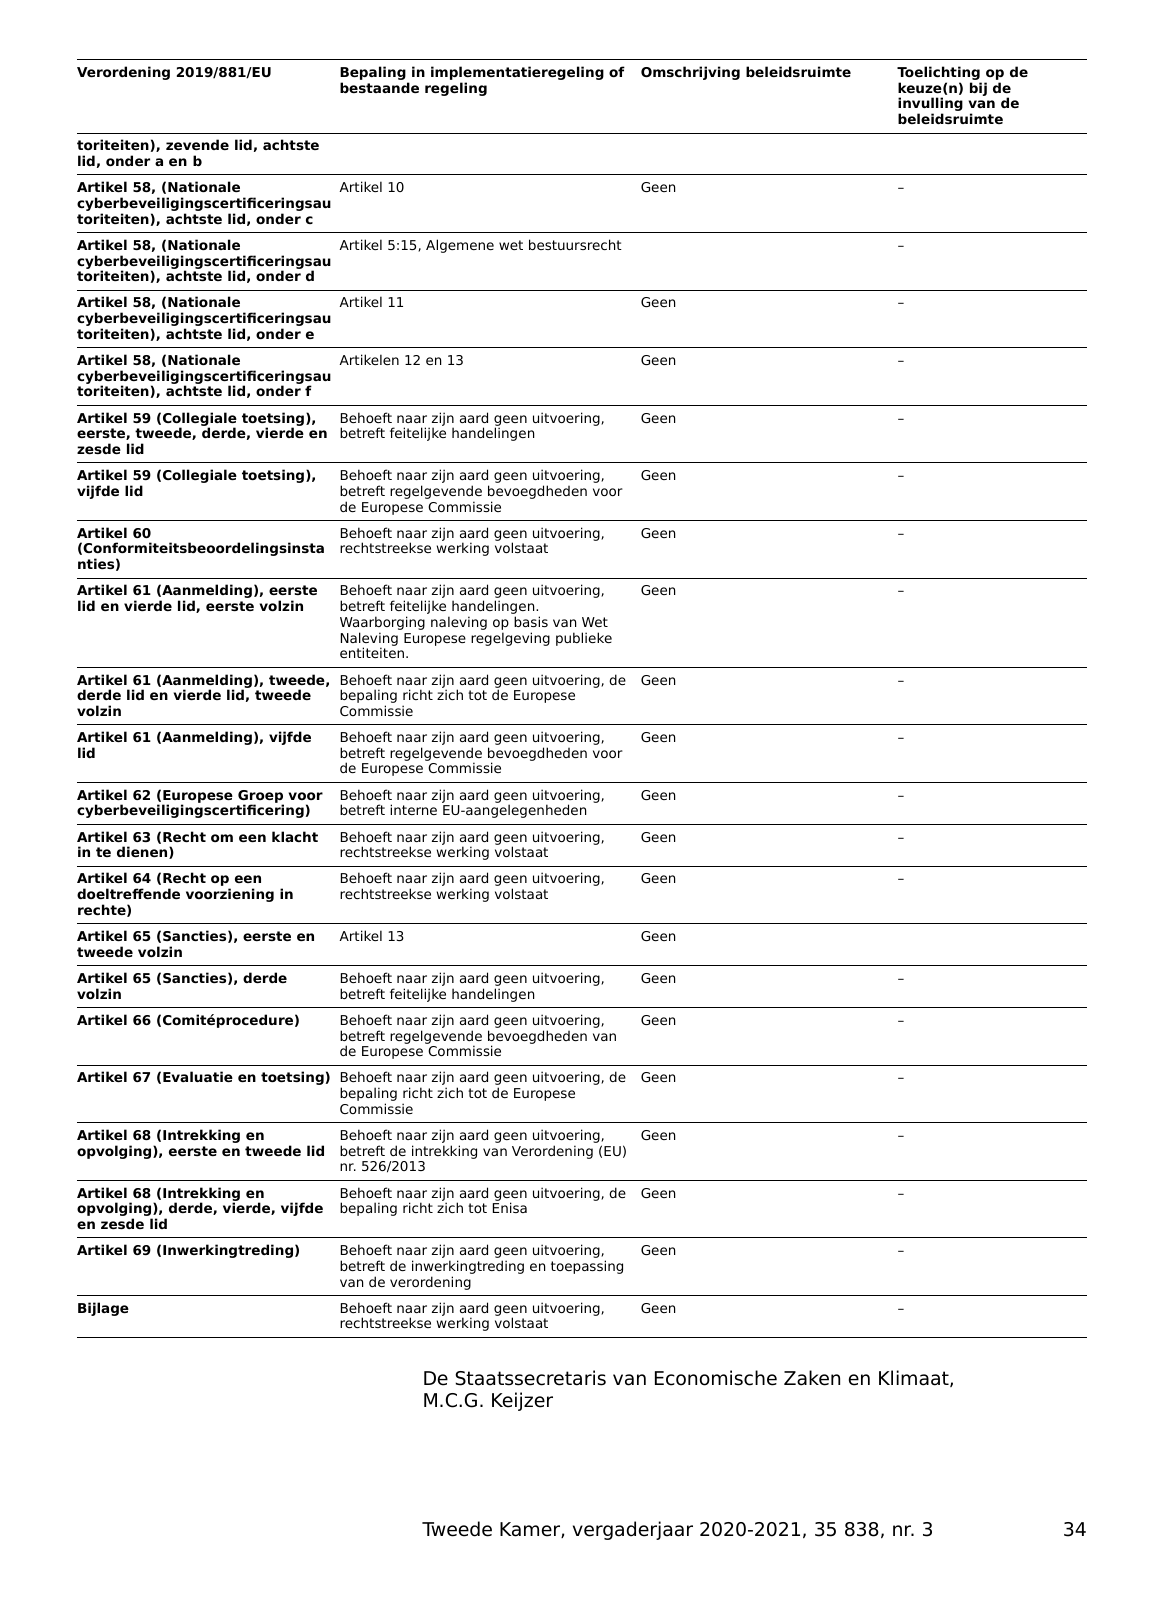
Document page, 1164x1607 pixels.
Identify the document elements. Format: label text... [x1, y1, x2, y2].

table_cell Geen [635, 725, 891, 782]
table_cell Geen [635, 668, 891, 724]
table_cell Geen [635, 1008, 891, 1064]
table_cell Behoeft naar zijn aard geen uitvoering, betreft interne EU-aangelegenheden [334, 783, 635, 824]
table_cell Bijlage [77, 1296, 333, 1337]
table_cell – [891, 1066, 1087, 1122]
table_cell Geen [635, 1123, 891, 1180]
table_cell Artikel 13 [334, 924, 635, 965]
table_cell – [891, 175, 1087, 232]
table_cell Artikel 65 (Sancties), derde volzin [77, 966, 333, 1007]
table_cell Artikel 68 (Intrekking en opvolging), derde, vierde, vijfde en zesde lid [77, 1181, 333, 1237]
table_cell – [891, 1181, 1087, 1237]
table_cell – [891, 579, 1087, 667]
table_cell – [891, 348, 1087, 405]
table_cell Artikel 62 (Europese Groep voor cyberbeveiligingscertificering) [77, 783, 333, 824]
table_cell Geen [635, 1181, 891, 1237]
table_cell Geen [635, 1238, 891, 1295]
table_cell – [891, 1296, 1087, 1337]
table_cell – [891, 233, 1087, 289]
table_cell Geen [635, 291, 891, 347]
table_cell Artikel 68 (Intrekking en opvolging), eerste en tweede lid [77, 1123, 333, 1180]
table_header Bepaling in implementatieregeling of bestaande regeling [334, 60, 635, 132]
text De Staatssecretaris van Economische Zaken en Klimaat, M.C.G. Keijzer [422, 1368, 1087, 1412]
table_cell Artikel 65 (Sancties), eerste en tweede volzin [77, 924, 333, 965]
table_cell [891, 134, 1087, 174]
table_cell – [891, 783, 1087, 824]
table_cell Geen [635, 1296, 891, 1337]
table_cell Artikel 58, (Nationale cyberbeveiligingscertificeringsautoriteiten), achtste lid, onder f [77, 348, 333, 405]
table_cell [635, 233, 891, 289]
table_cell Artikel 58, (Nationale cyberbeveiligingscertificeringsautoriteiten), achtste lid, onder e [77, 291, 333, 347]
table_cell Behoeft naar zijn aard geen uitvoering, rechtstreekse werking volstaat [334, 521, 635, 577]
table_cell Behoeft naar zijn aard geen uitvoering, betreft feitelijke handelingen [334, 966, 635, 1007]
table_cell – [891, 825, 1087, 866]
table_cell Geen [635, 924, 891, 965]
table_cell Artikel 59 (Collegiale toetsing), eerste, tweede, derde, vierde en zesde lid [77, 406, 333, 462]
table_cell [891, 924, 1087, 965]
table_cell Geen [635, 348, 891, 405]
table_cell Geen [635, 521, 891, 577]
table_cell – [891, 1238, 1087, 1295]
table_cell – [891, 668, 1087, 724]
table_cell – [891, 867, 1087, 923]
table_cell Geen [635, 966, 891, 1007]
table_cell Geen [635, 867, 891, 923]
table_cell Artikel 61 (Aanmelding), vijfde lid [77, 725, 333, 782]
table_cell – [891, 1008, 1087, 1064]
table_cell Geen [635, 463, 891, 520]
table_cell Artikel 59 (Collegiale toetsing), vijfde lid [77, 463, 333, 520]
table_header Verordening 2019/881/EU [77, 60, 333, 132]
table_cell Behoeft naar zijn aard geen uitvoering, betreft de inwerkingtreding en toepassing van de verordening [334, 1238, 635, 1295]
table_cell Geen [635, 1066, 891, 1122]
table_cell – [891, 521, 1087, 577]
table_cell Behoeft naar zijn aard geen uitvoering, betreft regelgevende bevoegdheden voor de Europese Commissie [334, 463, 635, 520]
table_cell Geen [635, 406, 891, 462]
table_cell Geen [635, 783, 891, 824]
table_cell Behoeft naar zijn aard geen uitvoering, rechtstreekse werking volstaat [334, 867, 635, 923]
table_cell Artikel 60 (Conformiteitsbeoordelingsinstanties) [77, 521, 333, 577]
table_cell Artikel 64 (Recht op een doeltreffende voorziening in rechte) [77, 867, 333, 923]
table_header Toelichting op de keuze(n) bij de invulling van de beleidsruimte [891, 60, 1087, 132]
table_cell Behoeft naar zijn aard geen uitvoering, de bepaling richt zich tot de Europese Commissie [334, 668, 635, 724]
table_cell Artikel 10 [334, 175, 635, 232]
table_cell Artikel 5:15, Algemene wet bestuursrecht [334, 233, 635, 289]
table_cell – [891, 291, 1087, 347]
table_cell Behoeft naar zijn aard geen uitvoering, betreft de intrekking van Verordening (EU) nr. 526/2013 [334, 1123, 635, 1180]
table_cell Behoeft naar zijn aard geen uitvoering, de bepaling richt zich tot de Europese Commissie [334, 1066, 635, 1122]
table_cell Behoeft naar zijn aard geen uitvoering, betreft feitelijke handelingen. Waarborging naleving op basis van Wet Naleving Europese regelgeving publieke entiteiten. [334, 579, 635, 667]
table_cell Artikel 58, (Nationale cyberbeveiligingscertificeringsautoriteiten), achtste lid, onder d [77, 233, 333, 289]
table_cell toriteiten), zevende lid, achtste lid, onder a en b [77, 134, 333, 174]
table_cell Artikel 58, (Nationale cyberbeveiligingscertificeringsautoriteiten), achtste lid, onder c [77, 175, 333, 232]
table_cell Artikel 63 (Recht om een klacht in te dienen) [77, 825, 333, 866]
table_cell Artikel 11 [334, 291, 635, 347]
table_cell Behoeft naar zijn aard geen uitvoering, rechtstreekse werking volstaat [334, 825, 635, 866]
table_cell Artikel 67 (Evaluatie en toetsing) [77, 1066, 333, 1122]
table_cell [334, 134, 635, 174]
table_cell Artikel 66 (Comitéprocedure) [77, 1008, 333, 1064]
table_cell Behoeft naar zijn aard geen uitvoering, betreft regelgevende bevoegdheden voor de Europese Commissie [334, 725, 635, 782]
table_cell Behoeft naar zijn aard geen uitvoering, betreft regelgevende bevoegdheden van de Europese Commissie [334, 1008, 635, 1064]
table_cell Geen [635, 825, 891, 866]
table_cell – [891, 463, 1087, 520]
table_cell Behoeft naar zijn aard geen uitvoering, de bepaling richt zich tot Enisa [334, 1181, 635, 1237]
table_cell Artikel 61 (Aanmelding), tweede, derde lid en vierde lid, tweede volzin [77, 668, 333, 724]
table_cell Artikel 69 (Inwerkingtreding) [77, 1238, 333, 1295]
table_cell – [891, 966, 1087, 1007]
table_cell – [891, 406, 1087, 462]
table_cell [635, 134, 891, 174]
table_cell Geen [635, 579, 891, 667]
table_header Omschrijving beleidsruimte [635, 60, 891, 132]
table_cell Behoeft naar zijn aard geen uitvoering, rechtstreekse werking volstaat [334, 1296, 635, 1337]
table_cell – [891, 1123, 1087, 1180]
table_cell – [891, 725, 1087, 782]
table_cell Behoeft naar zijn aard geen uitvoering, betreft feitelijke handelingen [334, 406, 635, 462]
table_cell Geen [635, 175, 891, 232]
table_cell Artikel 61 (Aanmelding), eerste lid en vierde lid, eerste volzin [77, 579, 333, 667]
table_cell Artikelen 12 en 13 [334, 348, 635, 405]
